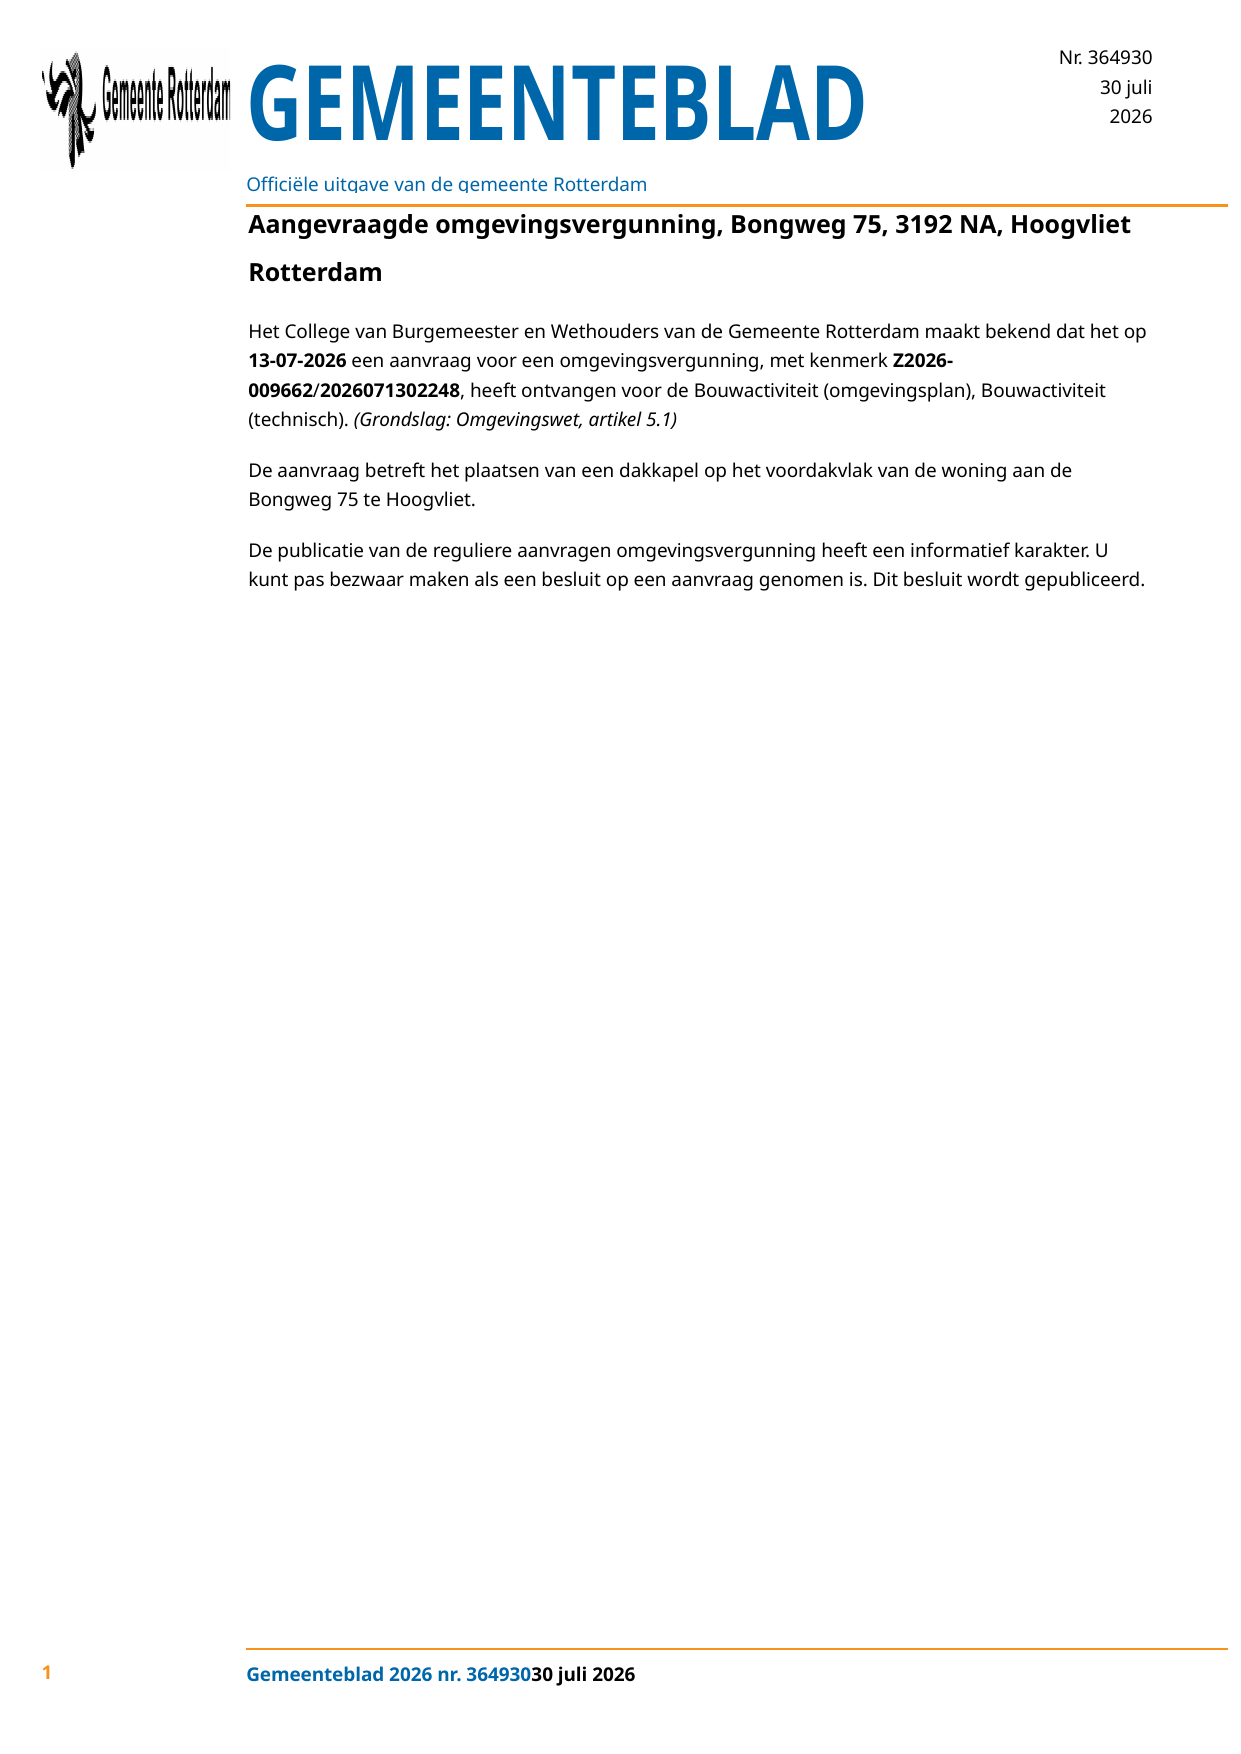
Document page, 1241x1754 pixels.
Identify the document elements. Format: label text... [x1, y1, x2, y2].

text De publicatie van de reguliere aanvragen omgevingsvergunning heeft een informatief karakter. U kunt pas bezwaar maken als een besluit op een aanvraag genomen is. Dit besluit wordt gepubliceerd. [248, 537, 1152, 592]
text Het College van Burgemeester en Wethouders van de Gemeente Rotterdam maakt bekend dat het op 13-07-2026 een aanvraag voor een omgevingsvergunning, met kenmerk Z2026-009662/2026071302248, heeft ontvangen voor de Bouwactiviteit (omgevingsplan), Bouwactiviteit (technisch). (Grondslag: Omgevingswet, artikel 5.1) [248, 318, 1152, 432]
text De aanvraag betreft het plaatsen van een dakkapel op het voordakvlak van de woning aan de Bongweg 75 te Hoogvliet. [248, 457, 1152, 512]
picture [41, 47, 231, 172]
text Aangevraagde omgevingsvergunning, Bongweg 75, 3192 NA, Hoogvliet Rotterdam [248, 207, 1152, 288]
